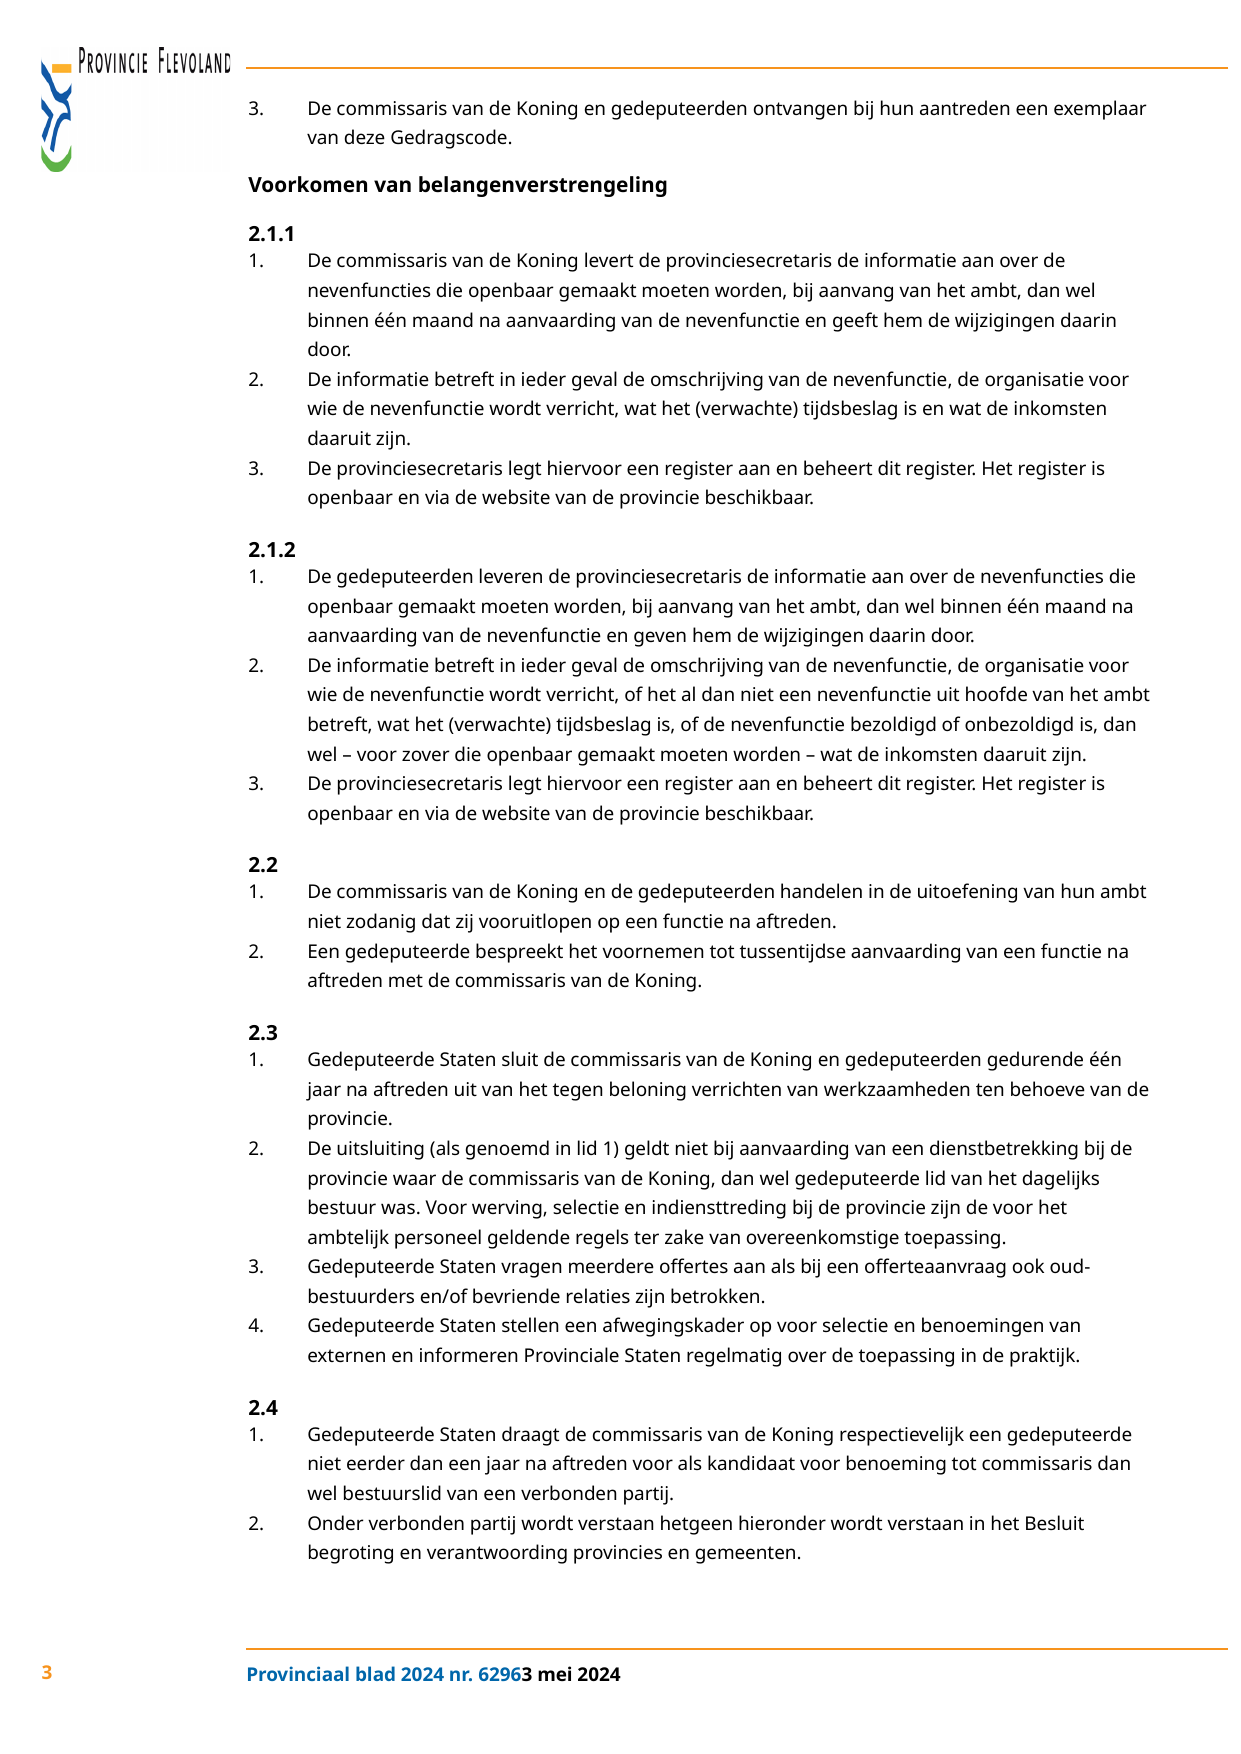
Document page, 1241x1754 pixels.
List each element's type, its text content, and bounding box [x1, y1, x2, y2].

text 2.2 [248, 850, 1152, 879]
text 2.4 [248, 1393, 1152, 1421]
list Een gedeputeerde bespreekt het voornemen tot tussentijdse aanvaarding van een functie na aftreden met de commissaris van de Koning. [248, 938, 1152, 993]
list De informatie betreft in ieder geval de omschrijving van de nevenfunctie, de organisatie voor wie de nevenfunctie wordt verricht, wat het (verwachte) tijdsbeslag is en wat de inkomsten daaruit zijn. [248, 366, 1152, 451]
list De provinciesecretaris legt hiervoor een register aan en beheert dit register. Het register is openbaar en via de website van de provincie beschikbaar. [248, 455, 1152, 510]
text 2.3 [248, 1018, 1152, 1046]
text 2.1.1 [248, 219, 1152, 248]
list De informatie betreft in ieder geval de omschrijving van de nevenfunctie, de organisatie voor wie de nevenfunctie wordt verricht, of het al dan niet een nevenfunctie uit hoofde van het ambt betreft, wat het (verwachte) tijdsbeslag is, of de nevenfunctie bezoldigd of onbezoldigd is, dan wel – voor zover die openbaar gemaakt moeten worden – wat de inkomsten daaruit zijn. [248, 652, 1152, 766]
list Gedeputeerde Staten vragen meerdere offertes aan als bij een offerteaanvraag ook oud-bestuurders en/of bevriende relaties zijn betrokken. [248, 1253, 1152, 1309]
text 2.1.2 [248, 535, 1152, 563]
list De commissaris van de Koning levert de provinciesecretaris de informatie aan over de nevenfuncties die openbaar gemaakt moeten worden, bij aanvang van het ambt, dan wel binnen één maand na aanvaarding van de nevenfunctie en geeft hem de wijzigingen daarin door. [248, 248, 1152, 362]
list De commissaris van de Koning en gedeputeerden ontvangen bij hun aantreden een exemplaar van deze Gedragscode. [248, 95, 1152, 150]
list De commissaris van de Koning en de gedeputeerden handelen in de uitoefening van hun ambt niet zodanig dat zij vooruitlopen op een functie na aftreden. [248, 879, 1152, 934]
list Onder verbonden partij wordt verstaan hetgeen hieronder wordt verstaan in het Besluit begroting en verantwoording provincies en gemeenten. [248, 1510, 1152, 1565]
list Gedeputeerde Staten draagt de commissaris van de Koning respectievelijk een gedeputeerde niet eerder dan een jaar na aftreden voor als kandidaat voor benoeming tot commissaris dan wel bestuurslid van een verbonden partij. [248, 1421, 1152, 1506]
list De uitsluiting (als genoemd in lid 1) geldt niet bij aanvaarding van een dienstbetrekking bij de provincie waar de commissaris van de Koning, dan wel gedeputeerde lid van het dagelijks bestuur was. Voor werving, selectie en indiensttreding bij de provincie zijn de voor het ambtelijk personeel geldende regels ter zake van overeenkomstige toepassing. [248, 1135, 1152, 1249]
list Gedeputeerde Staten sluit de commissaris van de Koning en gedeputeerden gedurende één jaar na aftreden uit van het tegen beloning verrichten van werkzaamheden ten behoeve van de provincie. [248, 1046, 1152, 1131]
text Voorkomen van belangenverstrengeling [248, 170, 1152, 198]
picture [41, 47, 231, 172]
list Gedeputeerde Staten stellen een afwegingskader op voor selectie en benoemingen van externen en informeren Provinciale Staten regelmatig over de toepassing in de praktijk. [248, 1313, 1152, 1368]
list De gedeputeerden leveren de provinciesecretaris de informatie aan over de nevenfuncties die openbaar gemaakt moeten worden, bij aanvang van het ambt, dan wel binnen één maand na aanvaarding van de nevenfunctie en geven hem de wijzigingen daarin door. [248, 563, 1152, 648]
list De provinciesecretaris legt hiervoor een register aan en beheert dit register. Het register is openbaar en via de website van de provincie beschikbaar. [248, 770, 1152, 826]
